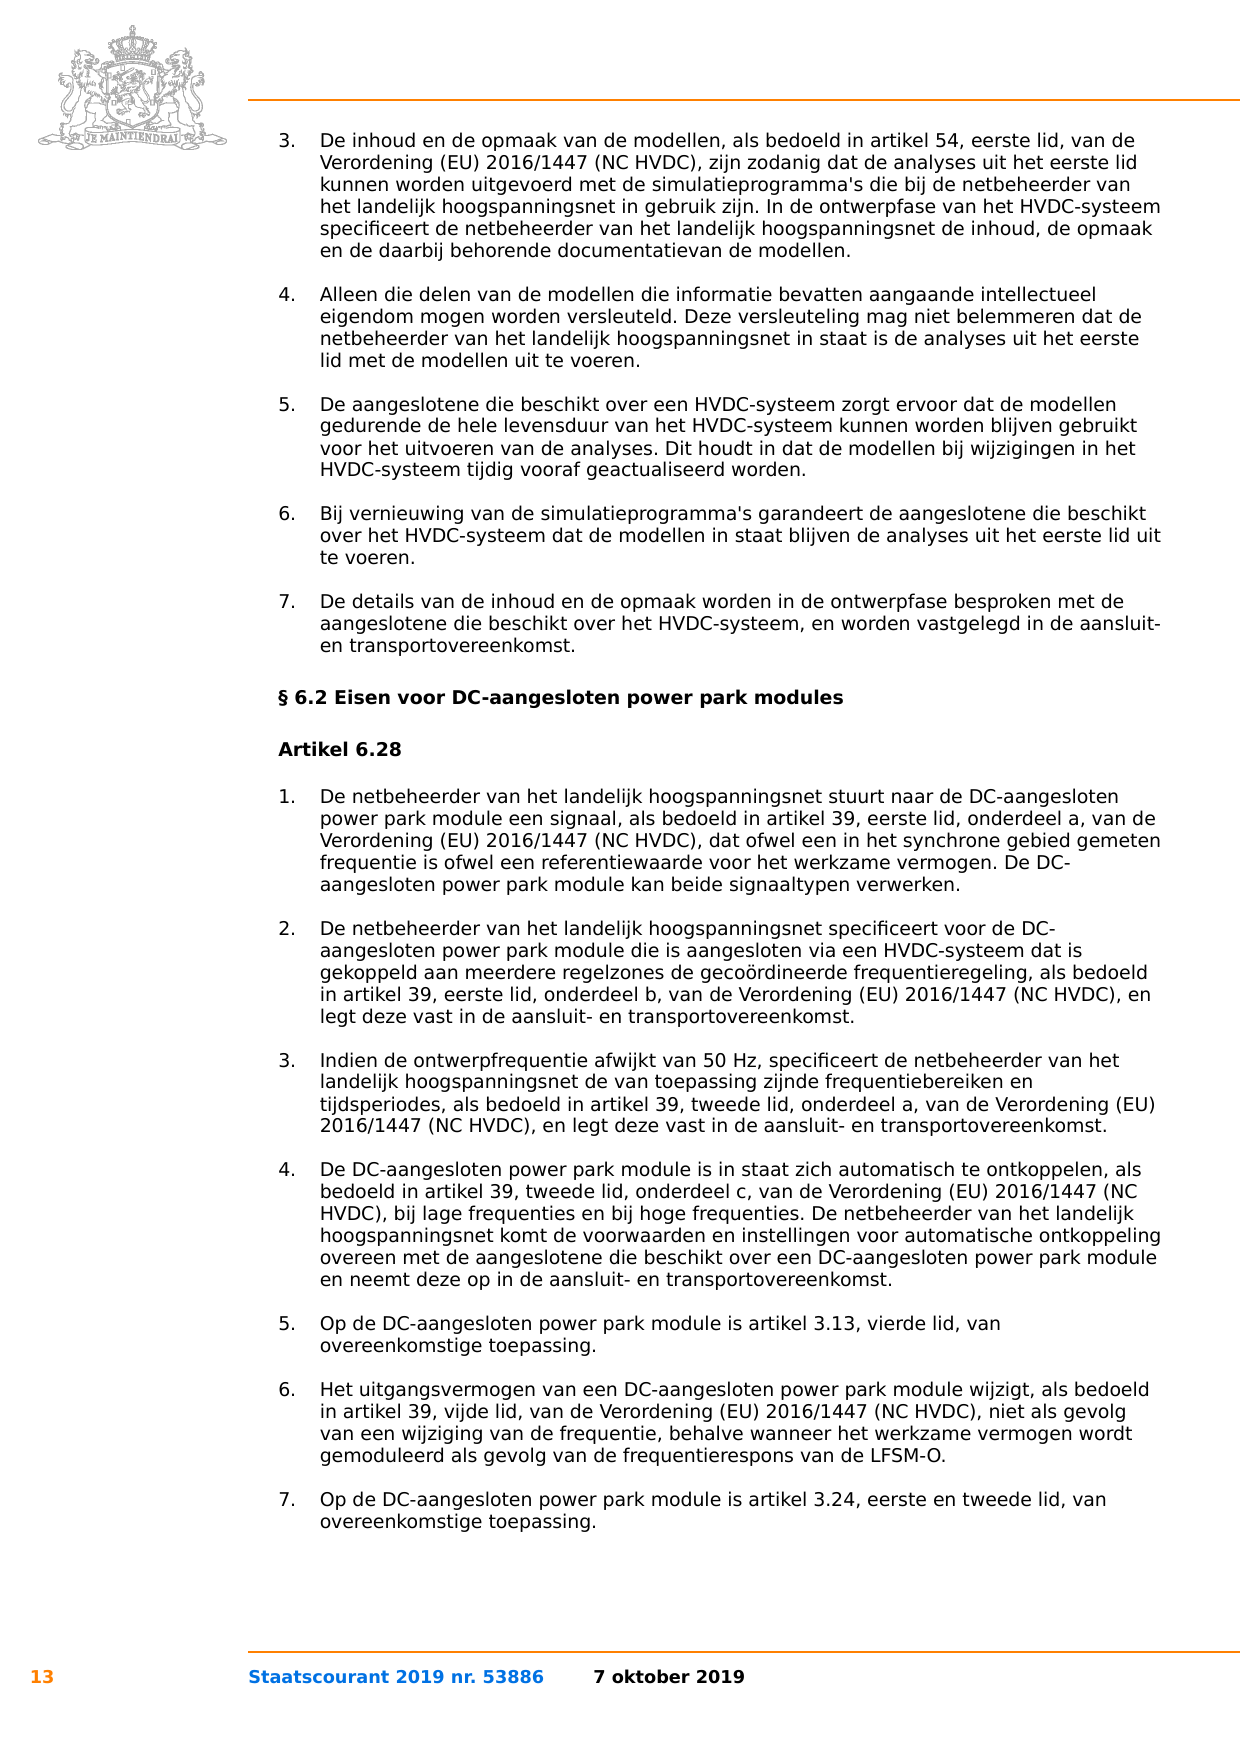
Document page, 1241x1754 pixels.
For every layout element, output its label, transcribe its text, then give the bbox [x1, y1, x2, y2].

text 5. Op de DC-aangesloten power park module is artikel 3.13, vierde lid, van overeenkomstige toepassing. [278, 1313, 1163, 1357]
text 6. Bij vernieuwing van de simulatieprogramma's garandeert de aangeslotene die beschikt over het HVDC-systeem dat de modellen in staat blijven de analyses uit het eerste lid uit te voeren. [278, 503, 1163, 569]
text 2. De netbeheerder van het landelijk hoogspanningsnet specificeert voor de DC-aangesloten power park module die is aangesloten via een HVDC-systeem dat is gekoppeld aan meerdere regelzones de gecoördineerde frequentieregeling, als bedoeld in artikel 39, eerste lid, onderdeel b, van de Verordening (EU) 2016/1447 (NC HVDC), en legt deze vast in de aansluit- en transportovereenkomst. [278, 918, 1163, 1028]
text 7. Op de DC-aangesloten power park module is artikel 3.24, eerste en tweede lid, van overeenkomstige toepassing. [278, 1489, 1163, 1533]
subtitle § 6.2 Eisen voor DC-aangesloten power park modules [278, 687, 1163, 709]
text 7. De details van de inhoud en de opmaak worden in de ontwerpfase besproken met de aangeslotene die beschikt over het HVDC-systeem, en worden vastgelegd in de aansluit- en transportovereenkomst. [278, 591, 1163, 657]
text 4. De DC-aangesloten power park module is in staat zich automatisch te ontkoppelen, als bedoeld in artikel 39, tweede lid, onderdeel c, van de Verordening (EU) 2016/1447 (NC HVDC), bij lage frequenties en bij hoge frequenties. De netbeheerder van het landelijk hoogspanningsnet komt de voorwaarden en instellingen voor automatische ontkoppeling overeen met de aangeslotene die beschikt over een DC-aangesloten power park module en neemt deze op in de aansluit- en transportovereenkomst. [278, 1159, 1163, 1291]
text 3. Indien de ontwerpfrequentie afwijkt van 50 Hz, specificeert de netbeheerder van het landelijk hoogspanningsnet de van toepassing zijnde frequentiebereiken en tijdsperiodes, als bedoeld in artikel 39, tweede lid, onderdeel a, van de Verordening (EU) 2016/1447 (NC HVDC), en legt deze vast in de aansluit- en transportovereenkomst. [278, 1049, 1163, 1137]
picture [38, 25, 227, 150]
text 5. De aangeslotene die beschikt over een HVDC-systeem zorgt ervoor dat de modellen gedurende de hele levensduur van het HVDC-systeem kunnen worden blijven gebruikt voor het uitvoeren van de analyses. Dit houdt in dat de modellen bij wijzigingen in het HVDC-systeem tijdig vooraf geactualiseerd worden. [278, 393, 1163, 481]
text 6. Het uitgangsvermogen van een DC-aangesloten power park module wijzigt, als bedoeld in artikel 39, vijde lid, van de Verordening (EU) 2016/1447 (NC HVDC), niet als gevolg van een wijziging van de frequentie, behalve wanneer het werkzame vermogen wordt gemoduleerd als gevolg van de frequentierespons van de LFSM-O. [278, 1379, 1163, 1467]
text 4. Alleen die delen van de modellen die informatie bevatten aangaande intellectueel eigendom mogen worden versleuteld. Deze versleuteling mag niet belemmeren dat de netbeheerder van het landelijk hoogspanningsnet in staat is de analyses uit het eerste lid met de modellen uit te voeren. [278, 284, 1163, 372]
subtitle Artikel 6.28 [278, 739, 1163, 761]
text 3. De inhoud en de opmaak van de modellen, als bedoeld in artikel 54, eerste lid, van de Verordening (EU) 2016/1447 (NC HVDC), zijn zodanig dat de analyses uit het eerste lid kunnen worden uitgevoerd met de simulatieprogramma's die bij de netbeheerder van het landelijk hoogspanningsnet in gebruik zijn. In de ontwerpfase van het HVDC-systeem specificeert de netbeheerder van het landelijk hoogspanningsnet de inhoud, de opmaak en de daarbij behorende documentatievan de modellen. [278, 130, 1163, 262]
text 1. De netbeheerder van het landelijk hoogspanningsnet stuurt naar de DC-aangesloten power park module een signaal, als bedoeld in artikel 39, eerste lid, onderdeel a, van de Verordening (EU) 2016/1447 (NC HVDC), dat ofwel een in het synchrone gebied gemeten frequentie is ofwel een referentiewaarde voor het werkzame vermogen. De DC-aangesloten power park module kan beide signaaltypen verwerken. [278, 786, 1163, 896]
